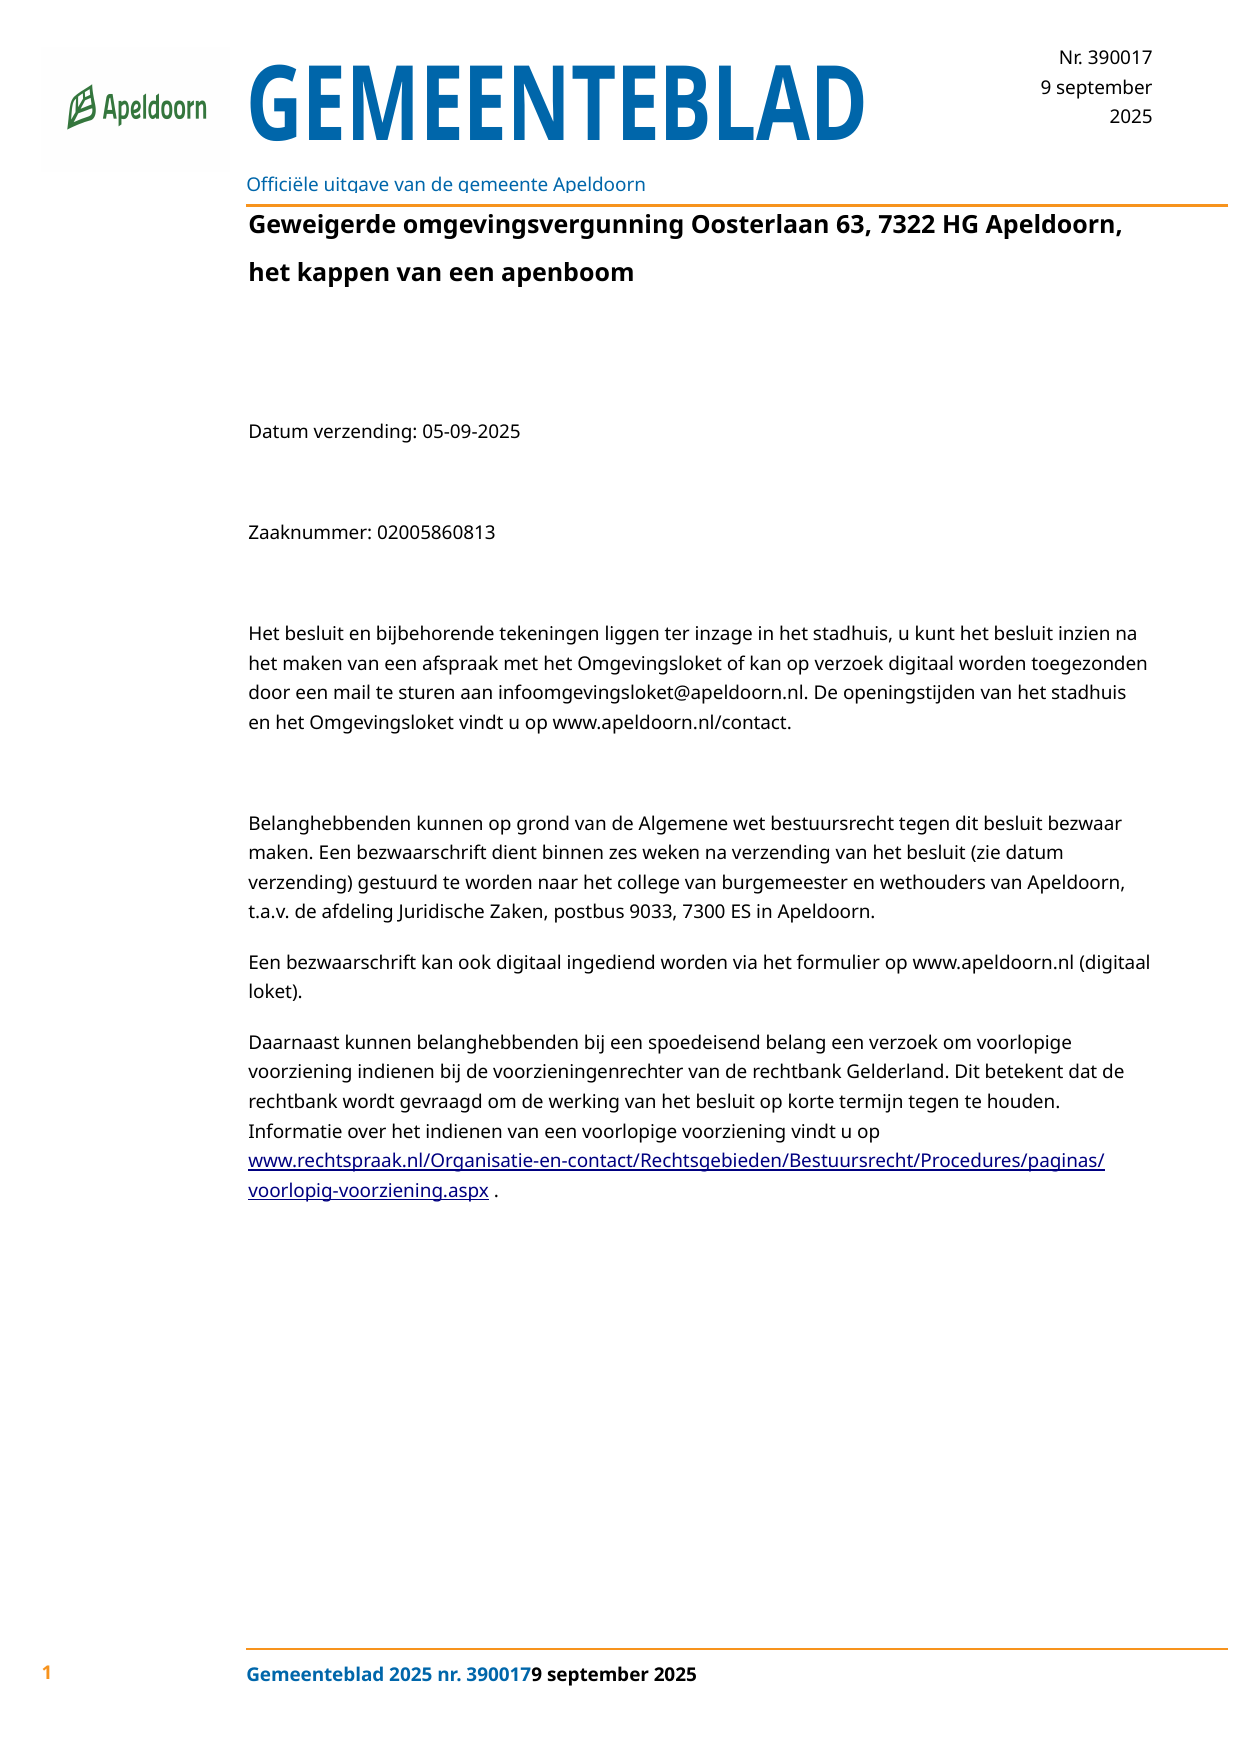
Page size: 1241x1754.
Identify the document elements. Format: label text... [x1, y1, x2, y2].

text Geweigerde omgevingsvergunning Oosterlaan 63, 7322 HG Apeldoorn, het kappen van een apenboom [248, 207, 1152, 288]
text Een bezwaarschrift kan ook digitaal ingediend worden via het formulier op www.apeldoorn.nl (digitaal loket). [248, 949, 1152, 1004]
text Daarnaast kunnen belanghebbenden bij een spoedeisend belang een verzoek om voorlopige voorziening indienen bij de voorzieningenrechter van de rechtbank Gelderland. Dit betekent dat de rechtbank wordt gevraagd om de werking van het besluit op korte termijn tegen te houden. Informatie over het indienen van een voorlopige voorziening vindt u op www.rechtspraak.nl/Organisatie-en-contact/Rechtsgebieden/Bestuursrecht/Procedures/paginas/voorlopig-voorziening.aspx . [248, 1029, 1152, 1203]
text Zaaknummer: 02005860813 [248, 519, 1152, 545]
text Het besluit en bijbehorende tekeningen liggen ter inzage in het stadhuis, u kunt het besluit inzien na het maken van een afspraak met het Omgevingsloket of kan op verzoek digitaal worden toegezonden door een mail te sturen aan infoomgevingsloket@apeldoorn.nl. De openingstijden van het stadhuis en het Omgevingsloket vindt u op www.apeldoorn.nl/contact. [248, 620, 1152, 735]
text Datum verzending: 05-09-2025 [248, 419, 1152, 444]
text Belanghebbenden kunnen op grond van de Algemene wet bestuursrecht tegen dit besluit bezwaar maken. Een bezwaarschrift dient binnen zes weken na verzending van het besluit (zie datum verzending) gestuurd te worden naar het college van burgemeester en wethouders van Apeldoorn, t.a.v. de afdeling Juridische Zaken, postbus 9033, 7300 ES in Apeldoorn. [248, 810, 1152, 924]
picture [41, 47, 231, 172]
